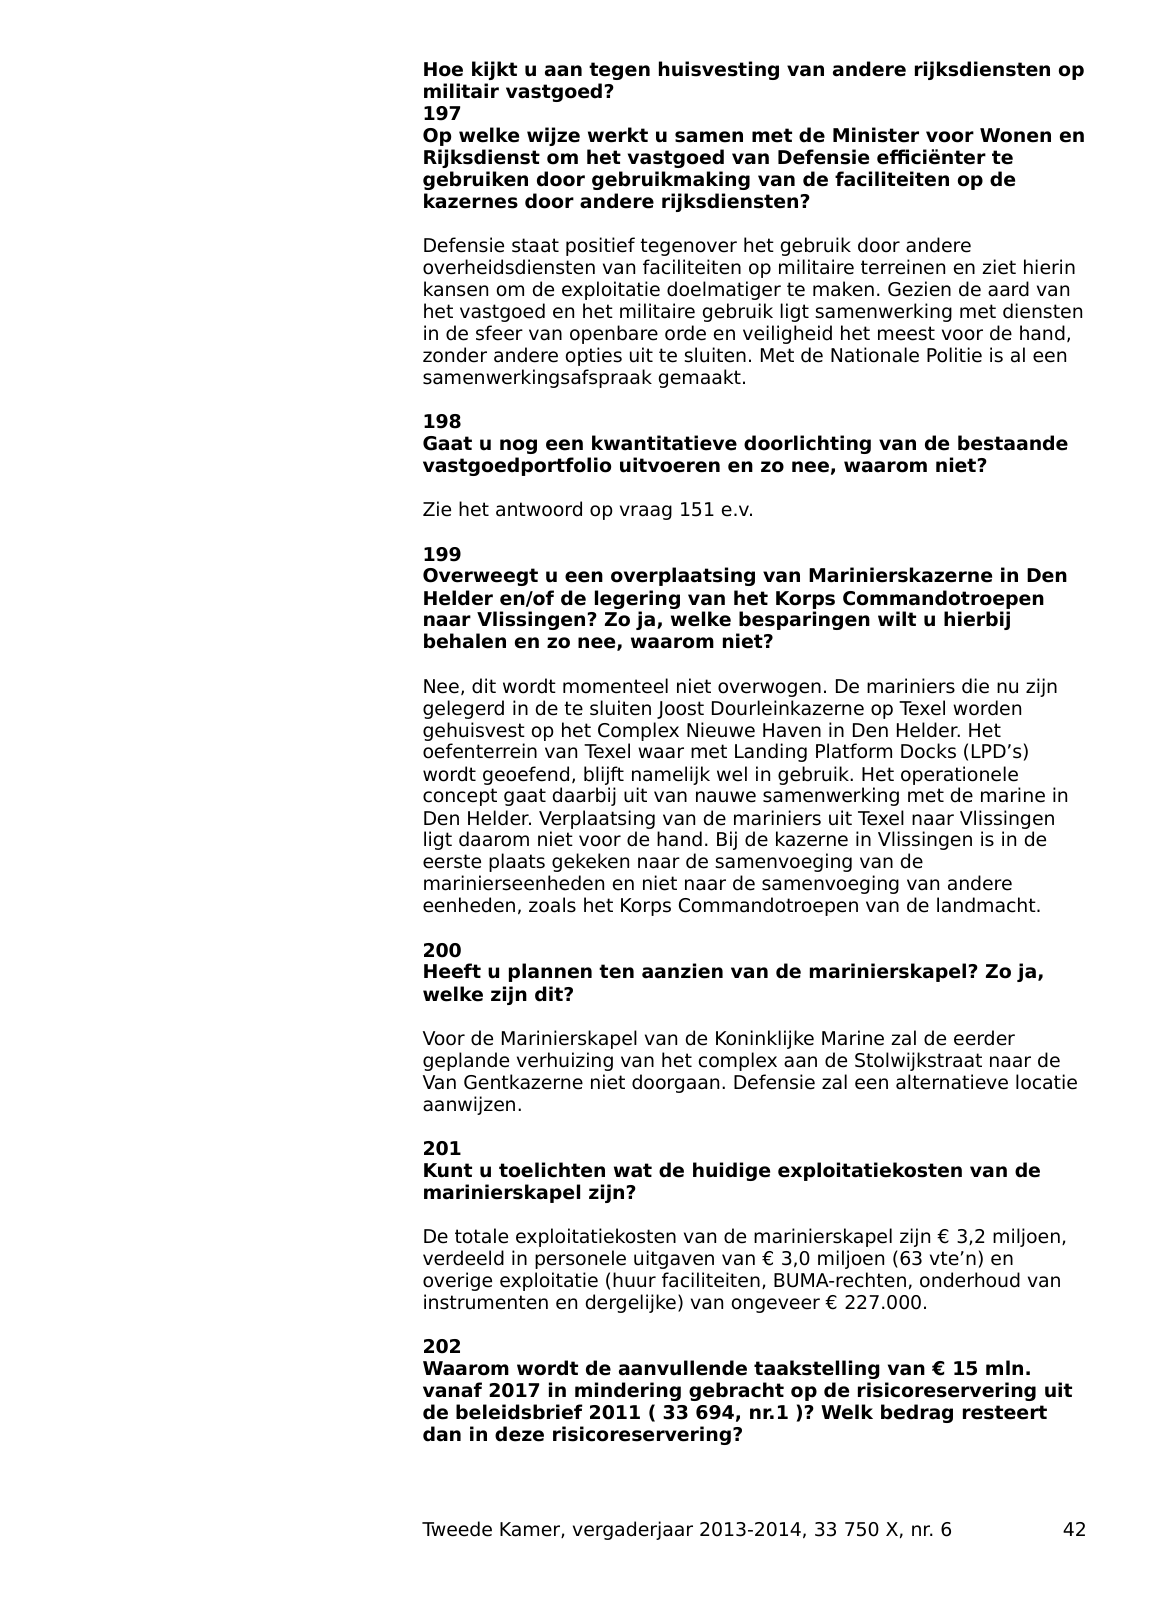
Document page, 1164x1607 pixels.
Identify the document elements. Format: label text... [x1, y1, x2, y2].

text Gaat u nog een kwantitatieve doorlichting van de bestaande vastgoedportfolio uitvoeren en zo nee, waarom niet? [422, 433, 1087, 477]
text Overweegt u een overplaatsing van Marinierskazerne in Den Helder en/of de legering van het Korps Commandotroepen naar Vlissingen? Zo ja, welke besparingen wilt u hierbij behalen en zo nee, waarom niet? [422, 565, 1087, 653]
text 200 [422, 939, 1087, 961]
text 201 [422, 1138, 1087, 1160]
text 202 [422, 1336, 1087, 1358]
text Op welke wijze werkt u samen met de Minister voor Wonen en Rijksdienst om het vastgoed van Defensie efficiënter te gebruiken door gebruikmaking van de faciliteiten op de kazernes door andere rijksdiensten? [422, 125, 1087, 213]
text Voor de Marinierskapel van de Koninklijke Marine zal de eerder geplande verhuizing van het complex aan de Stolwijkstraat naar de Van Gentkazerne niet doorgaan. Defensie zal een alternatieve locatie aanwijzen. [422, 1028, 1087, 1116]
text De totale exploitatiekosten van de marinierskapel zijn € 3,2 miljoen, verdeeld in personele uitgaven van € 3,0 miljoen (63 vte’n) en overige exploitatie (huur faciliteiten, BUMA-rechten, onderhoud van instrumenten en dergelijke) van ongeveer € 227.000. [422, 1226, 1087, 1314]
text 197 [422, 103, 1087, 125]
text 199 [422, 543, 1087, 565]
text Kunt u toelichten wat de huidige exploitatiekosten van de marinierskapel zijn? [422, 1160, 1087, 1204]
text Zie het antwoord op vraag 151 e.v. [422, 499, 1087, 521]
text Hoe kijkt u aan tegen huisvesting van andere rijksdiensten op militair vastgoed? [422, 59, 1087, 103]
text Nee, dit wordt momenteel niet overwogen. De mariniers die nu zijn gelegerd in de te sluiten Joost Dourleinkazerne op Texel worden gehuisvest op het Complex Nieuwe Haven in Den Helder. Het oefenterrein van Texel waar met Landing Platform Docks (LPD’s) wordt geoefend, blijft namelijk wel in gebruik. Het operationele concept gaat daarbij uit van nauwe samenwerking met de marine in Den Helder. Verplaatsing van de mariniers uit Texel naar Vlissingen ligt daarom niet voor de hand. Bij de kazerne in Vlissingen is in de eerste plaats gekeken naar de samenvoeging van de marinierseenheden en niet naar de samenvoeging van andere eenheden, zoals het Korps Commandotroepen van de landmacht. [422, 676, 1087, 917]
text 198 [422, 411, 1087, 433]
text Heeft u plannen ten aanzien van de marinierskapel? Zo ja, welke zijn dit? [422, 961, 1087, 1005]
text Defensie staat positief tegenover het gebruik door andere overheidsdiensten van faciliteiten op militaire terreinen en ziet hierin kansen om de exploitatie doelmatiger te maken. Gezien de aard van het vastgoed en het militaire gebruik ligt samenwerking met diensten in de sfeer van openbare orde en veiligheid het meest voor de hand, zonder andere opties uit te sluiten. Met de Nationale Politie is al een samenwerkingsafspraak gemaakt. [422, 235, 1087, 389]
text Waarom wordt de aanvullende taakstelling van € 15 mln. vanaf 2017 in mindering gebracht op de risicoreservering uit de beleidsbrief 2011 ( 33 694, nr.1 )? Welk bedrag resteert dan in deze risicoreservering? [422, 1358, 1087, 1446]
